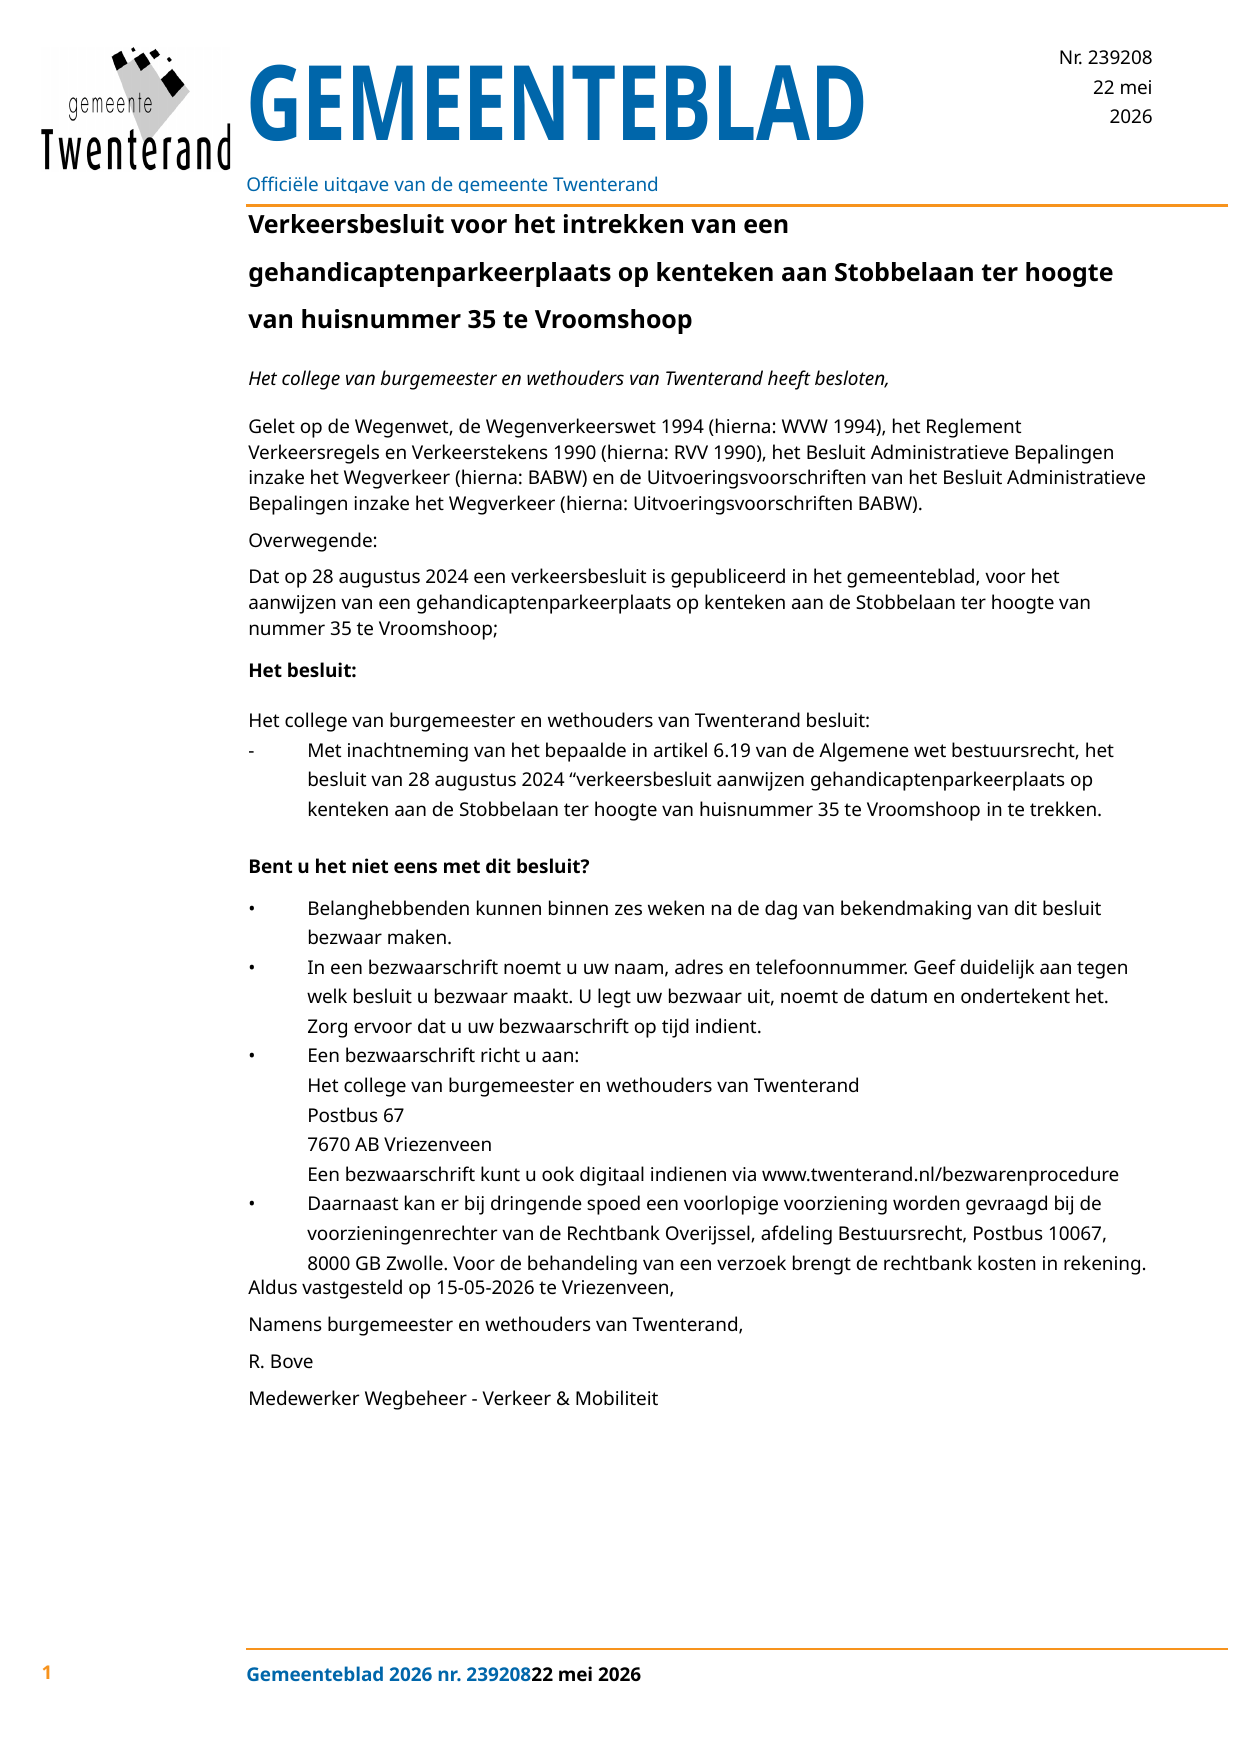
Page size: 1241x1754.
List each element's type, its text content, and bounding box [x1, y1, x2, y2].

text Overwegende: [248, 527, 1152, 553]
list Een bezwaarschrift richt u aan: [248, 1043, 1152, 1068]
text R. Bove [248, 1353, 1152, 1372]
text Bent u het niet eens met dit besluit? [248, 858, 1152, 877]
text Gelet op de Wegenwet, de Wegenverkeerswet 1994 (hierna: WVW 1994), het Reglement Verkeersregels en Verkeerstekens 1990 (hierna: RVV 1990), het Besluit Administratieve Bepalingen inzake het Wegverkeer (hierna: BABW) en de Uitvoeringsvoorschriften van het Besluit Administratieve Bepalingen inzake het Wegverkeer (hierna: Uitvoeringsvoorschriften BABW). [248, 413, 1152, 516]
text Het college van burgemeester en wethouders van Twenterand heeft besloten, [248, 366, 1152, 391]
text Medewerker Wegbeheer - Verkeer & Mobiliteit [248, 1390, 1152, 1409]
list Belanghebbenden kunnen binnen zes weken na de dag van bekendmaking van dit besluit bezwaar maken. [248, 895, 1152, 950]
text Het besluit: [248, 657, 1152, 683]
text Dat op 28 augustus 2024 een verkeersbesluit is gepubliceerd in het gemeenteblad, voor het aanwijzen van een gehandicaptenparkeerplaats op kenteken aan de Stobbelaan ter hoogte van nummer 35 te Vroomshoop; [248, 564, 1152, 641]
list Met inachtneming van het bepaalde in artikel 6.19 van de Algemene wet bestuursrecht, het besluit van 28 augustus 2024 “verkeersbesluit aanwijzen gehandicaptenparkeerplaats op kenteken aan de Stobbelaan ter hoogte van huisnummer 35 te Vroomshoop in te trekken. [248, 737, 1152, 822]
text Het college van burgemeester en wethouders van Twenterand besluit: [248, 707, 1152, 733]
list In een bezwaarschrift noemt u uw naam, adres en telefoonnummer. Geef duidelijk aan tegen welk besluit u bezwaar maakt. U legt uw bezwaar uit, noemt de datum en ondertekent het. Zorg ervoor dat u uw bezwaarschrift op tijd indient. [248, 954, 1152, 1039]
list Een bezwaarschrift kunt u ook digitaal indienen via www.twenterand.nl/bezwarenprocedure [248, 1161, 1152, 1187]
list Het college van burgemeester en wethouders van Twenterand [248, 1072, 1152, 1098]
list Postbus 67 [248, 1102, 1152, 1127]
text Aldus vastgesteld op 15-05-2026 te Vriezenveen, [248, 1279, 1152, 1298]
picture [41, 47, 231, 172]
list Daarnaast kan er bij dringende spoed een voorlopige voorziening worden gevraagd bij de voorzieningenrechter van de Rechtbank Overijssel, afdeling Bestuursrecht, Postbus 10067, 8000 GB Zwolle. Voor de behandeling van een verzoek brengt de rechtbank kosten in rekening. [248, 1191, 1152, 1275]
text Namens burgemeester en wethouders van Twenterand, [248, 1316, 1152, 1336]
list 7670 AB Vriezenveen [248, 1131, 1152, 1157]
text Verkeersbesluit voor het intrekken van een gehandicaptenparkeerplaats op kenteken aan Stobbelaan ter hoogte van huisnummer 35 te Vroomshoop [248, 207, 1152, 336]
